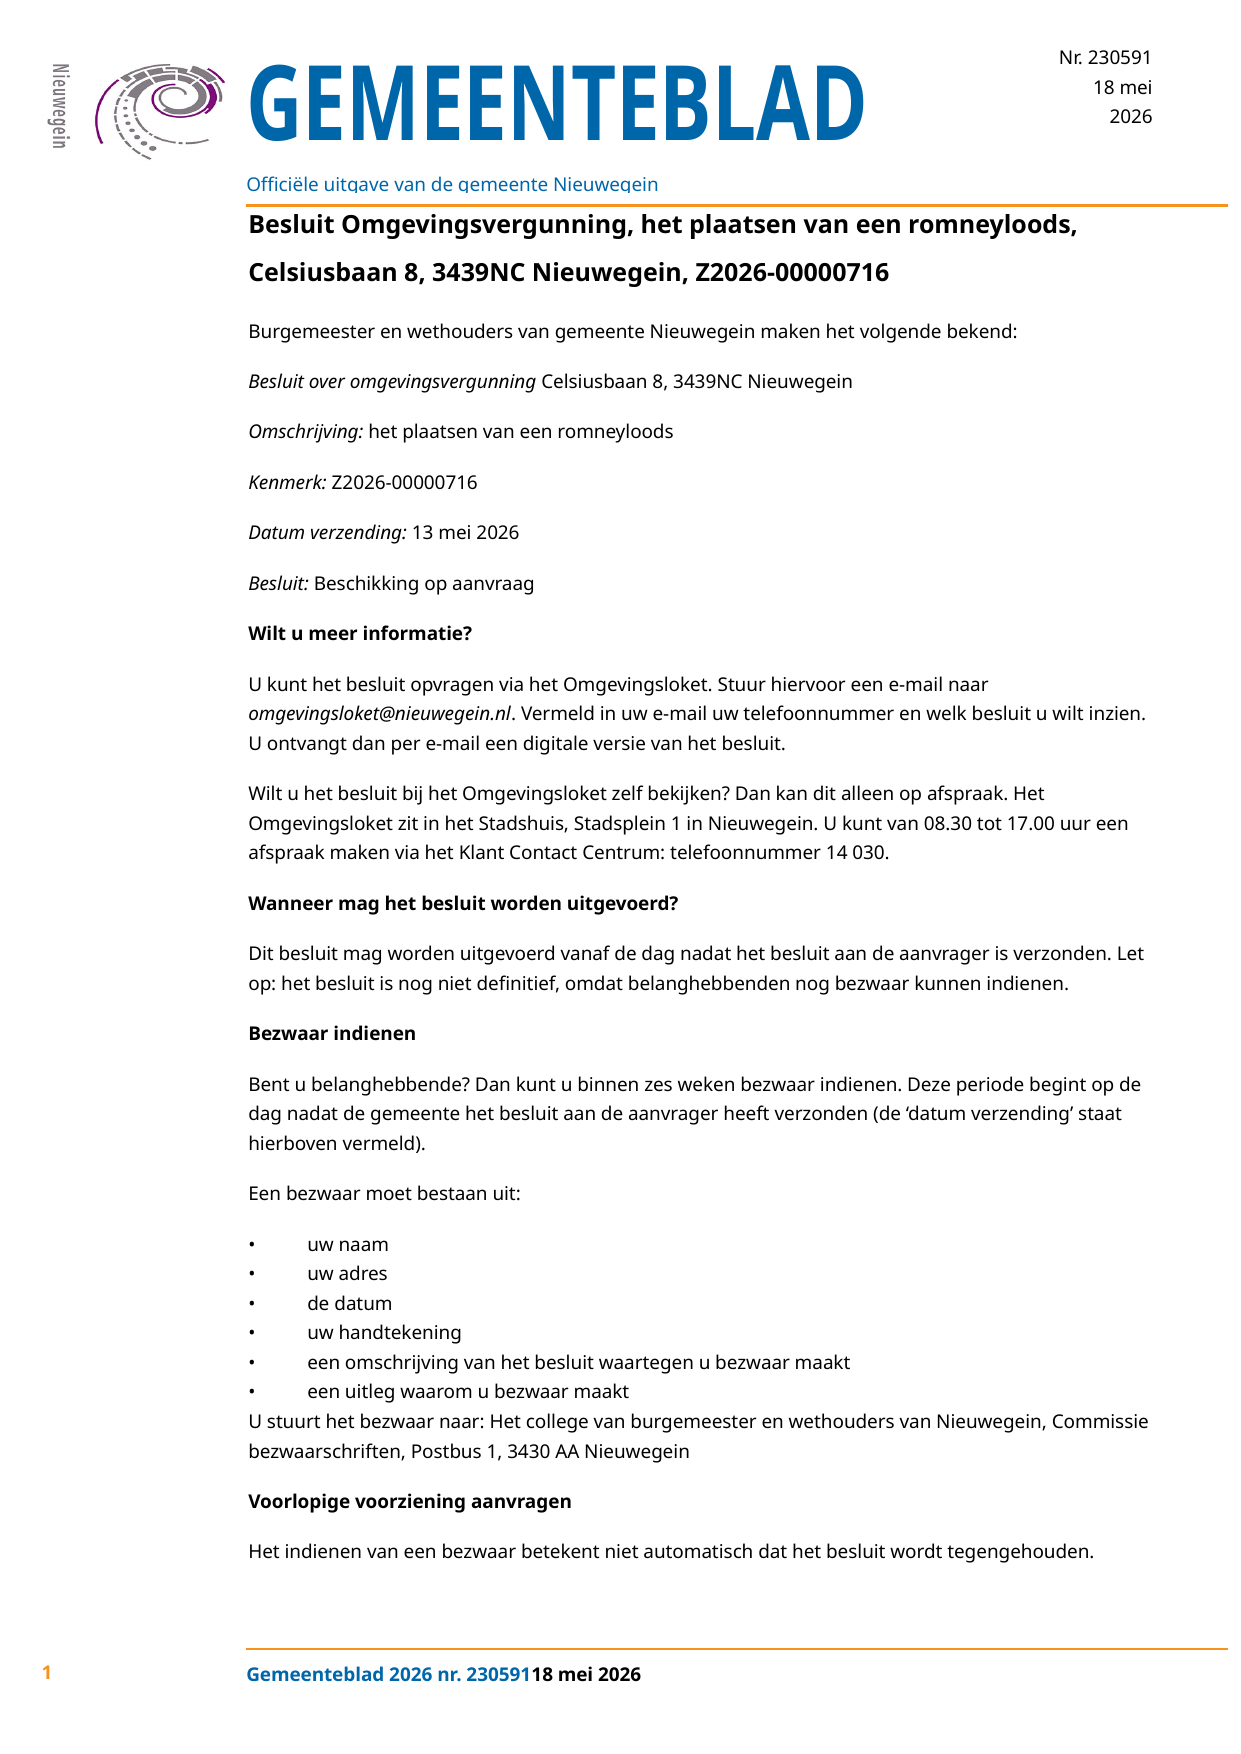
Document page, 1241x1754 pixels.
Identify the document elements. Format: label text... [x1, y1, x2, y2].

text Voorlopige voorziening aanvragen [248, 1488, 1152, 1514]
text Besluit: Beschikking op aanvraag [248, 570, 1152, 596]
text Een bezwaar moet bestaan uit: [248, 1180, 1152, 1206]
text Wilt u meer informatie? [248, 620, 1152, 646]
text U stuurt het bezwaar naar: Het college van burgemeester en wethouders van Nieuwegein, Commissie bezwaarschriften, Postbus 1, 3430 AA Nieuwegein [248, 1408, 1152, 1464]
list de datum [248, 1290, 1152, 1316]
text Burgemeester en wethouders van gemeente Nieuwegein maken het volgende bekend: [248, 318, 1152, 344]
text Besluit over omgevingsvergunning Celsiusbaan 8, 3439NC Nieuwegein [248, 368, 1152, 394]
text Kenmerk: Z2026-00000716 [248, 469, 1152, 495]
list uw naam [248, 1231, 1152, 1257]
text Datum verzending: 13 mei 2026 [248, 519, 1152, 545]
list een uitleg waarom u bezwaar maakt [248, 1379, 1152, 1404]
text Dit besluit mag worden uitgevoerd vanaf de dag nadat het besluit aan de aanvrager is verzonden. Let op: het besluit is nog niet definitief, omdat belanghebbenden nog bezwaar kunnen indienen. [248, 940, 1152, 996]
picture [41, 47, 231, 172]
list uw handtekening [248, 1319, 1152, 1345]
text U kunt het besluit opvragen via het Omgevingsloket. Stuur hiervoor een e-mail naar omgevingsloket@nieuwegein.nl. Vermeld in uw e-mail uw telefoonnummer en welk besluit u wilt inzien. U ontvangt dan per e-mail een digitale versie van het besluit. [248, 671, 1152, 756]
text Besluit Omgevingsvergunning, het plaatsen van een romneyloods, Celsiusbaan 8, 3439NC Nieuwegein, Z2026-00000716 [248, 207, 1152, 288]
text Bent u belanghebbende? Dan kunt u binnen zes weken bezwaar indienen. Deze periode begint op de dag nadat de gemeente het besluit aan de aanvrager heeft verzonden (de ‘datum verzending’ staat hierboven vermeld). [248, 1071, 1152, 1156]
text Bezwaar indienen [248, 1020, 1152, 1046]
text Het indienen van een bezwaar betekent niet automatisch dat het besluit wordt tegengehouden. [248, 1539, 1152, 1564]
list een omschrijving van het besluit waartegen u bezwaar maakt [248, 1349, 1152, 1375]
list uw adres [248, 1260, 1152, 1286]
text Wilt u het besluit bij het Omgevingsloket zelf bekijken? Dan kan dit alleen op afspraak. Het Omgevingsloket zit in het Stadshuis, Stadsplein 1 in Nieuwegein. U kunt van 08.30 tot 17.00 uur een afspraak maken via het Klant Contact Centrum: telefoonnummer 14 030. [248, 780, 1152, 865]
text Wanneer mag het besluit worden uitgevoerd? [248, 890, 1152, 916]
text Omschrijving: het plaatsen van een romneyloods [248, 419, 1152, 444]
